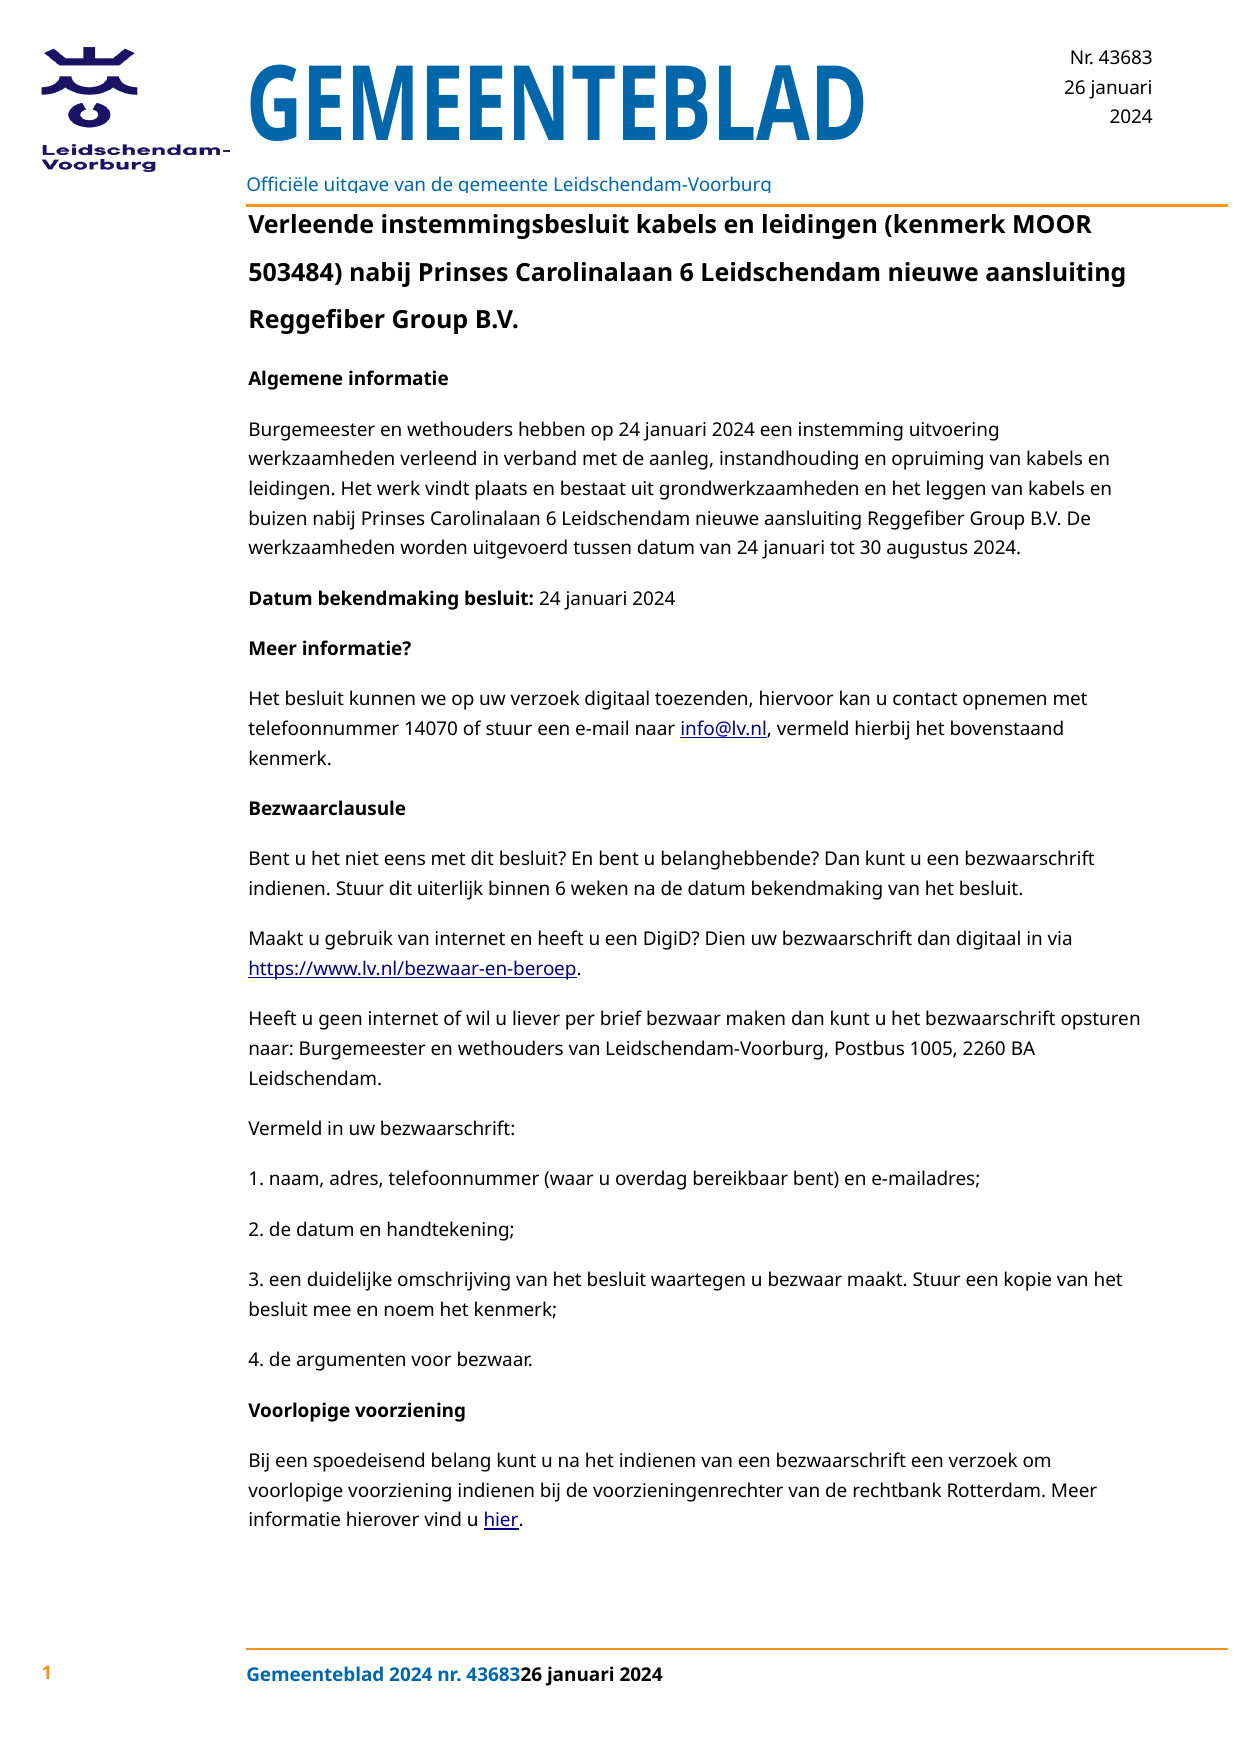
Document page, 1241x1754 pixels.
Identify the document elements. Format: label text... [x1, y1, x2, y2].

text Het besluit kunnen we op uw verzoek digitaal toezenden, hiervoor kan u contact opnemen met telefoonnummer 14070 of stuur een e-mail naar info@lv.nl, vermeld hierbij het bovenstaand kenmerk. [248, 686, 1152, 770]
text Verleende instemmingsbesluit kabels en leidingen (kenmerk MOOR 503484) nabij Prinses Carolinalaan 6 Leidschendam nieuwe aansluiting Reggefiber Group B.V. [248, 207, 1152, 336]
text Bij een spoedeisend belang kunt u na het indienen van een bezwaarschrift een verzoek om voorlopige voorziening indienen bij de voorzieningenrechter van de rechtbank Rotterdam. Meer informatie hierover vind u hier. [248, 1447, 1152, 1532]
text Bent u het niet eens met dit besluit? En bent u belanghebbende? Dan kunt u een bezwaarschrift indienen. Stuur dit uiterlijk binnen 6 weken na de datum bekendmaking van het besluit. [248, 846, 1152, 901]
text 1. naam, adres, telefoonnummer (waar u overdag bereikbaar bent) en e-mailadres; [248, 1166, 1152, 1191]
text Voorlopige voorziening [248, 1397, 1152, 1422]
text Datum bekendmaking besluit: 24 januari 2024 [248, 585, 1152, 610]
text Heeft u geen internet of wil u liever per brief bezwaar maken dan kunt u het bezwaarschrift opsturen naar: Burgemeester en wethouders van Leidschendam-Voorburg, Postbus 1005, 2260 BA Leidschendam. [248, 1006, 1152, 1090]
text Algemene informatie [248, 366, 1152, 391]
text 2. de datum en handtekening; [248, 1216, 1152, 1242]
text Bezwaarclausule [248, 795, 1152, 821]
text Burgemeester en wethouders hebben op 24 januari 2024 een instemming uitvoering werkzaamheden verleend in verband met de aanleg, instandhouding en opruiming van kabels en leidingen. Het werk vindt plaats en bestaat uit grondwerkzaamheden en het leggen van kabels en buizen nabij Prinses Carolinalaan 6 Leidschendam nieuwe aansluiting Reggefiber Group B.V. De werkzaamheden worden uitgevoerd tussen datum van 24 januari tot 30 augustus 2024. [248, 416, 1152, 560]
picture [41, 47, 231, 172]
text Maakt u gebruik van internet en heeft u een DigiD? Dien uw bezwaarschrift dan digitaal in via https://www.lv.nl/bezwaar-en-beroep. [248, 926, 1152, 981]
text 3. een duidelijke omschrijving van het besluit waartegen u bezwaar maakt. Stuur een kopie van het besluit mee en noem het kenmerk; [248, 1266, 1152, 1322]
text Vermeld in uw bezwaarschrift: [248, 1115, 1152, 1141]
text 4. de argumenten voor bezwaar. [248, 1346, 1152, 1372]
text Meer informatie? [248, 635, 1152, 661]
